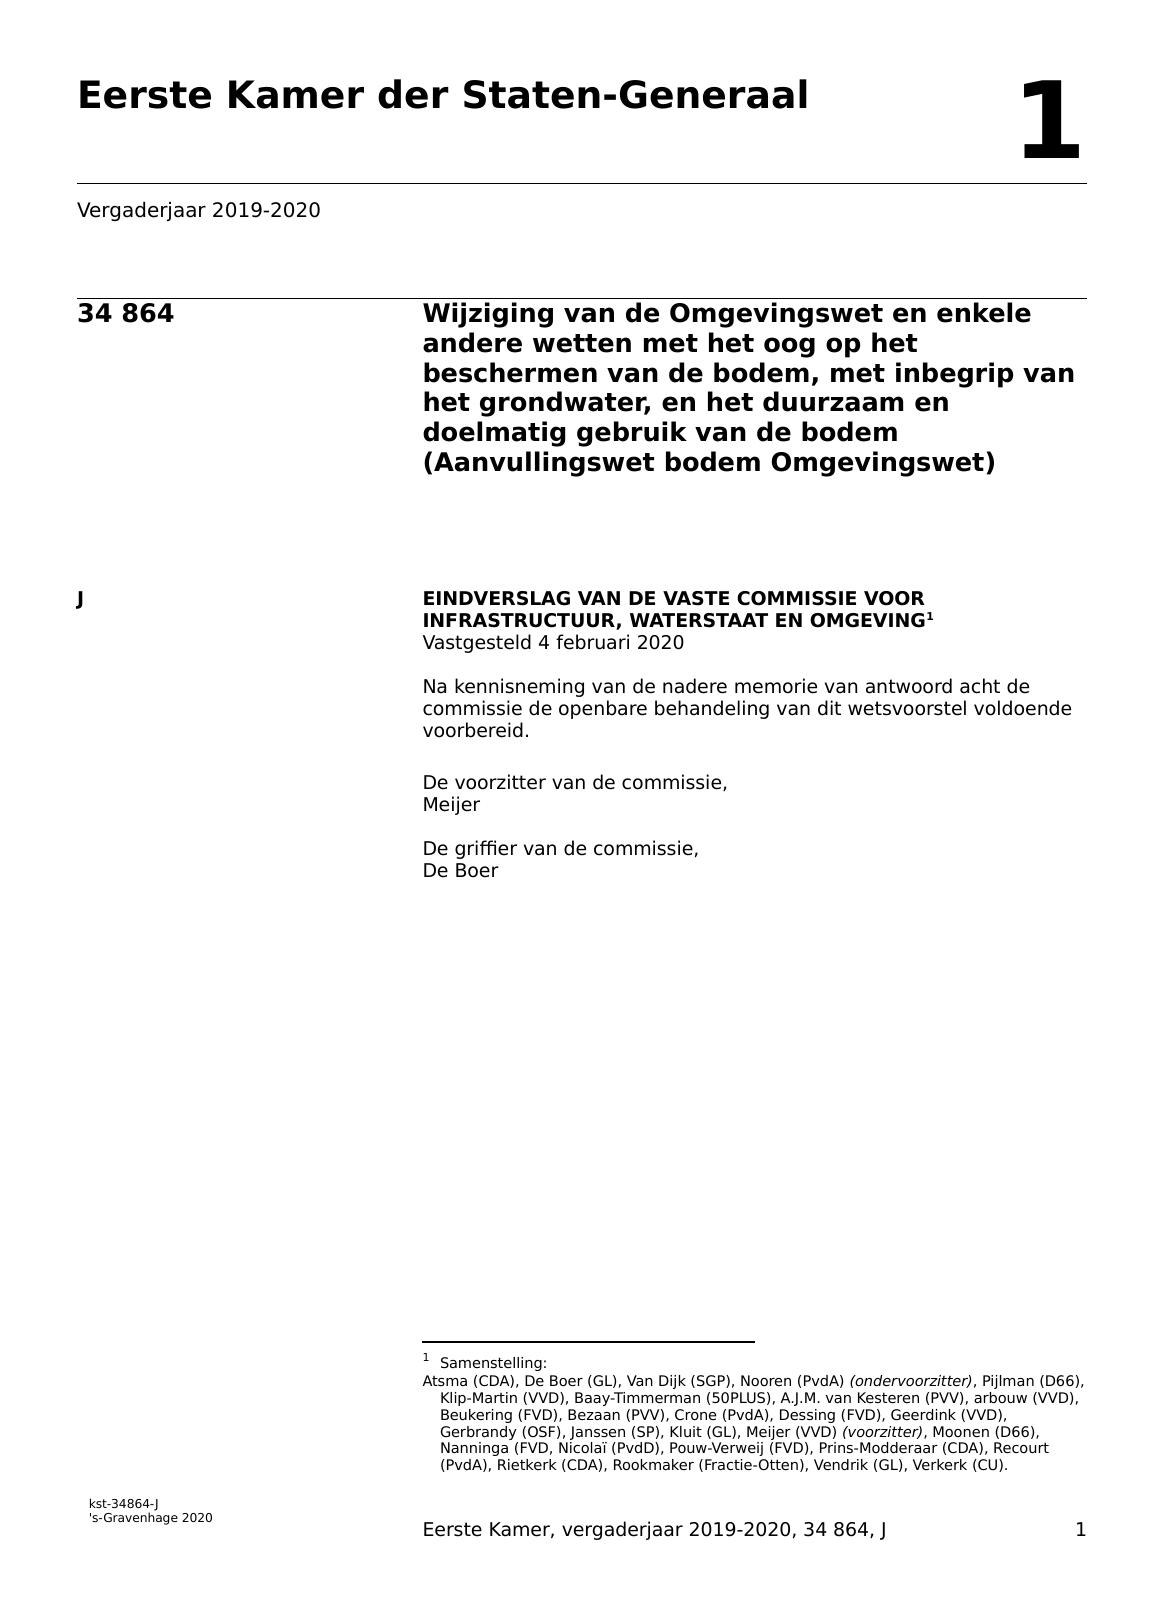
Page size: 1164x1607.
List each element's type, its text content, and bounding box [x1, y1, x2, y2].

subtitle J EINDVERSLAG VAN DE VASTE COMMISSIE VOOR INFRASTRUCTUUR, WATERSTAAT EN OMGEVING [77, 588, 1087, 632]
table_header Eerste Kamer der Staten-Generaal [77, 59, 886, 183]
text De griffier van de commissie, De Boer [422, 838, 1087, 882]
text Samenstelling: [422, 1351, 1087, 1373]
text Vastgesteld 4 februari 2020 [422, 632, 1087, 654]
subtitle 34 864 Wijziging van de Omgevingswet en enkele andere wetten met het oog op het beschermen van de bodem, met inbegrip van het grondwater, en het duurzaam en doelmatig gebruik van de bodem (Aanvullingswet bodem Omgevingswet) [77, 299, 1087, 477]
text Atsma (CDA), De Boer (GL), Van Dijk (SGP), Nooren (PvdA) (ondervoorzitter), Pijlman (D66), Klip-Martin (VVD), Baay-Timmerman (50PLUS), A.J.M. van Kesteren (PVV), arbouw (VVD), Beukering (FVD), Bezaan (PVV), Crone (PvdA), Dessing (FVD), Geerdink (VVD), Gerbrandy (OSF), Janssen (SP), Kluit (GL), Meijer (VVD) (voorzitter), Moonen (D66), Nanninga (FVD, Nicolaï (PvdD), Pouw-Verweij (FVD), Prins-Modderaar (CDA), Recourt (PvdA), Rietkerk (CDA), Rookmaker (Fractie-Otten), Vendrik (GL), Verkerk (CU). [422, 1373, 1087, 1474]
text 's-Gravenhage 2020 [88, 1511, 323, 1525]
text kst-34864-J [88, 1497, 323, 1511]
text Na kennisneming van de nadere memorie van antwoord acht de commissie de openbare behandeling van dit wetsvoorstel voldoende voorbereid. [422, 676, 1087, 742]
text De voorzitter van de commissie, Meijer [422, 772, 1087, 816]
table_header 1 [886, 59, 1087, 183]
table_cell Vergaderjaar 2019-2020 [77, 184, 1087, 298]
